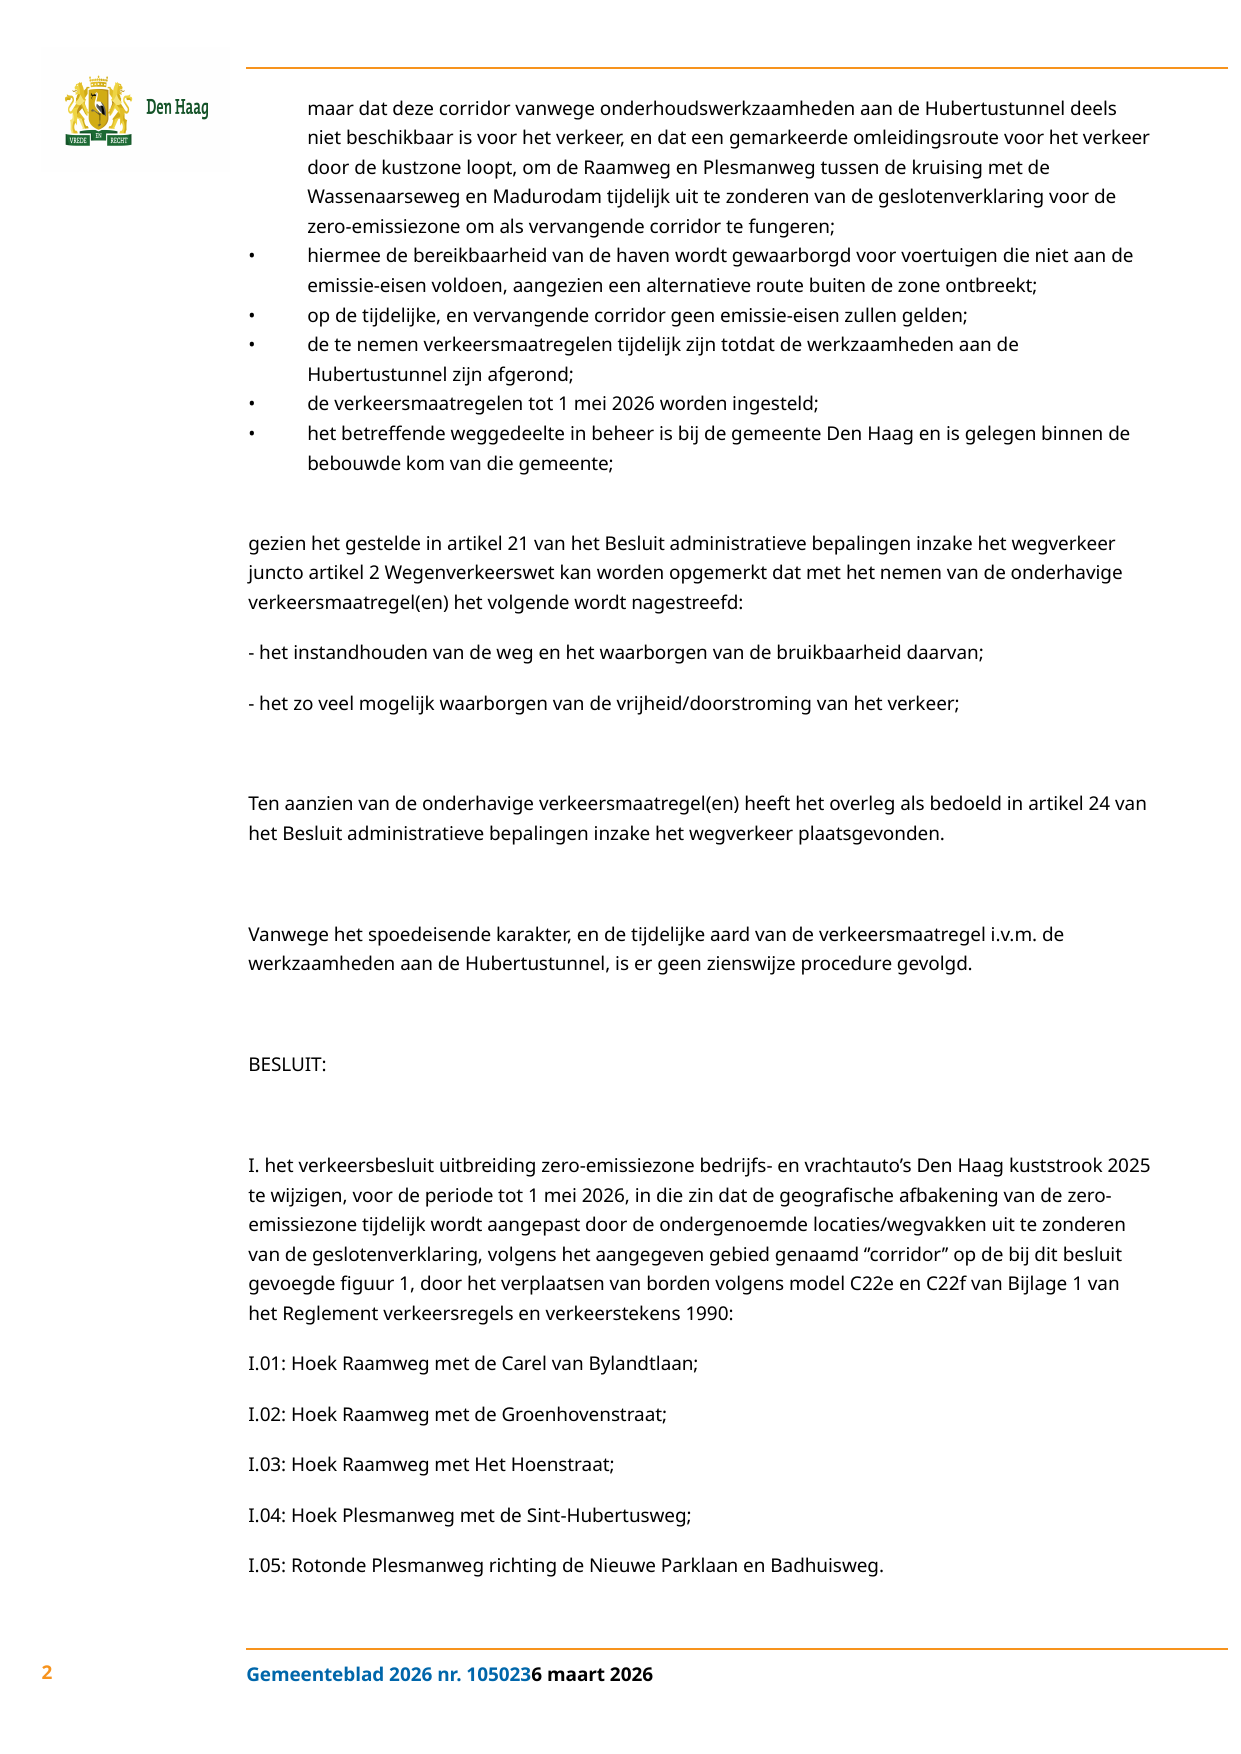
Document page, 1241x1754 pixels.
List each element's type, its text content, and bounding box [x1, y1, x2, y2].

list hiermee de bereikbaarheid van de haven wordt gewaarborgd voor voertuigen die niet aan de emissie-eisen voldoen, aangezien een alternatieve route buiten de zone ontbreekt; [248, 243, 1152, 298]
text I.01: Hoek Raamweg met de Carel van Bylandtlaan; [248, 1351, 1152, 1376]
text BESLUIT: [248, 1051, 1152, 1077]
list op de tijdelijke, en vervangende corridor geen emissie-eisen zullen gelden; [248, 302, 1152, 328]
text Vanwege het spoedeisende karakter, en de tijdelijke aard van de verkeersmaatregel i.v.m. de werkzaamheden aan de Hubertustunnel, is er geen zienswijze procedure gevolgd. [248, 921, 1152, 976]
list de verkeersmaatregelen tot 1 mei 2026 worden ingesteld; [248, 391, 1152, 416]
list maar dat deze corridor vanwege onderhoudswerkzaamheden aan de Hubertustunnel deels niet beschikbaar is voor het verkeer, en dat een gemarkeerde omleidingsroute voor het verkeer door de kustzone loopt, om de Raamweg en Plesmanweg tussen de kruising met de Wassenaarseweg en Madurodam tijdelijk uit te zonderen van de geslotenverklaring voor de zero-emissiezone om als vervangende corridor te fungeren; [248, 95, 1152, 239]
text gezien het gestelde in artikel 21 van het Besluit administratieve bepalingen inzake het wegverkeer juncto artikel 2 Wegenverkeerswet kan worden opgemerkt dat met het nemen van de onderhavige verkeersmaatregel(en) het volgende wordt nagestreefd: [248, 530, 1152, 615]
text I. het verkeersbesluit uitbreiding zero-emissiezone bedrijfs- en vrachtauto’s Den Haag kuststrook 2025 te wijzigen, voor de periode tot 1 mei 2026, in die zin dat de geografische afbakening van de zero-emissiezone tijdelijk wordt aangepast door de ondergenoemde locaties/wegvakken uit te zonderen van de geslotenverklaring, volgens het aangegeven gebied genaamd ‘’corridor’’ op de bij dit besluit gevoegde figuur 1, door het verplaatsen van borden volgens model C22e en C22f van Bijlage 1 van het Reglement verkeersregels en verkeerstekens 1990: [248, 1152, 1152, 1326]
text I.05: Rotonde Plesmanweg richting de Nieuwe Parklaan en Badhuisweg. [248, 1552, 1152, 1578]
text - het zo veel mogelijk waarborgen van de vrijheid/doorstroming van het verkeer; [248, 690, 1152, 716]
text - het instandhouden van de weg en het waarborgen van de bruikbaarheid daarvan; [248, 639, 1152, 665]
text I.04: Hoek Plesmanweg met de Sint-Hubertusweg; [248, 1502, 1152, 1528]
text Ten aanzien van de onderhavige verkeersmaatregel(en) heeft het overleg als bedoeld in artikel 24 van het Besluit administratieve bepalingen inzake het wegverkeer plaatsgevonden. [248, 791, 1152, 846]
text I.03: Hoek Raamweg met Het Hoenstraat; [248, 1451, 1152, 1477]
list de te nemen verkeersmaatregelen tijdelijk zijn totdat de werkzaamheden aan de Hubertustunnel zijn afgerond; [248, 331, 1152, 387]
list het betreffende weggedeelte in beheer is bij de gemeente Den Haag en is gelegen binnen de bebouwde kom van die gemeente; [248, 420, 1152, 476]
picture [41, 47, 231, 172]
text I.02: Hoek Raamweg met de Groenhovenstraat; [248, 1401, 1152, 1427]
